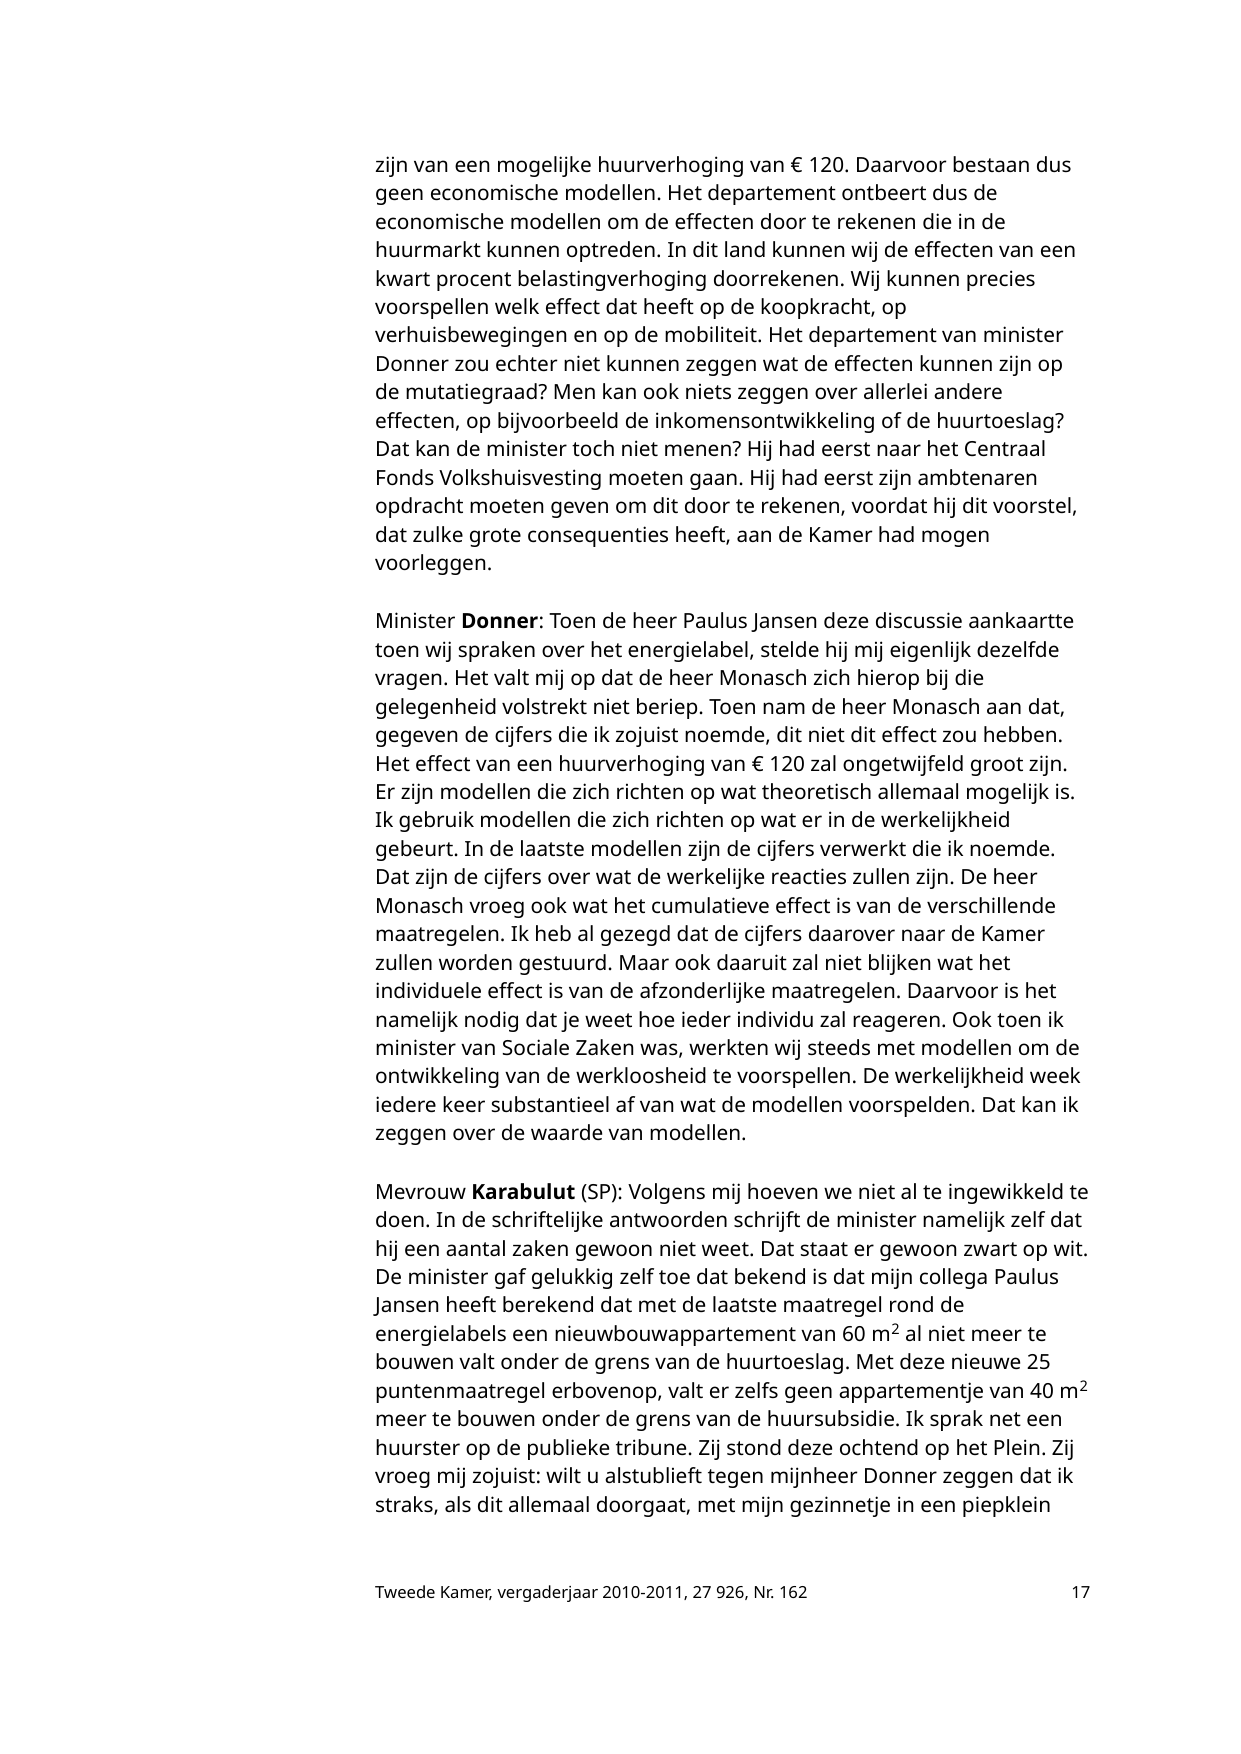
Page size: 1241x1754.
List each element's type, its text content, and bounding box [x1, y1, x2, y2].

text Minister Donner: Toen de heer Paulus Jansen deze discussie aankaartte toen wij spraken over het energielabel, stelde hij mij eigenlijk dezelfde vragen. Het valt mij op dat de heer Monasch zich hierop bij die gelegenheid volstrekt niet beriep. Toen nam de heer Monasch aan dat, gegeven de cijfers die ik zojuist noemde, dit niet dit effect zou hebben. Het effect van een huurverhoging van € 120 zal ongetwijfeld groot zijn. Er zijn modellen die zich richten op wat theoretisch allemaal mogelijk is. Ik gebruik modellen die zich richten op wat er in de werkelijkheid gebeurt. In de laatste modellen zijn de cijfers verwerkt die ik noemde. Dat zijn de cijfers over wat de werkelijke reacties zullen zijn. De heer Monasch vroeg ook wat het cumulatieve effect is van de verschillende maatregelen. Ik heb al gezegd dat de cijfers daarover naar de Kamer zullen worden gestuurd. Maar ook daaruit zal niet blijken wat het individuele effect is van de afzonderlijke maatregelen. Daarvoor is het namelijk nodig dat je weet hoe ieder individu zal reageren. Ook toen ik minister van Sociale Zaken was, werkten wij steeds met modellen om de ontwikkeling van de werkloosheid te voorspellen. De werkelijkheid week iedere keer substantieel af van wat de modellen voorspelden. Dat kan ik zeggen over de waarde van modellen. [375, 607, 1090, 1147]
text zijn van een mogelijke huurverhoging van € 120. Daarvoor bestaan dus geen economische modellen. Het departement ontbeert dus de economische modellen om de effecten door te rekenen die in de huurmarkt kunnen optreden. In dit land kunnen wij de effecten van een kwart procent belastingverhoging doorrekenen. Wij kunnen precies voorspellen welk effect dat heeft op de koopkracht, op verhuisbewegingen en op de mobiliteit. Het departement van minister Donner zou echter niet kunnen zeggen wat de effecten kunnen zijn op de mutatiegraad? Men kan ook niets zeggen over allerlei andere effecten, op bijvoorbeeld de inkomensontwikkeling of de huurtoeslag? Dat kan de minister toch niet menen? Hij had eerst naar het Centraal Fonds Volkshuisvesting moeten gaan. Hij had eerst zijn ambtenaren opdracht moeten geven om dit door te rekenen, voordat hij dit voorstel, dat zulke grote consequenties heeft, aan de Kamer had mogen voorleggen. [375, 150, 1090, 577]
text Mevrouw Karabulut (SP): Volgens mij hoeven we niet al te ingewikkeld te doen. In de schriftelijke antwoorden schrijft de minister namelijk zelf dat hij een aantal zaken gewoon niet weet. Dat staat er gewoon zwart op wit. De minister gaf gelukkig zelf toe dat bekend is dat mijn collega Paulus Jansen heeft berekend dat met de laatste maatregel rond de energielabels een nieuwbouwappartement van 60 m2 al niet meer te bouwen valt onder de grens van de huurtoeslag. Met deze nieuwe 25 puntenmaatregel erbovenop, valt er zelfs geen appartementje van 40 m2 meer te bouwen onder de grens van de huursubsidie. Ik sprak net een huurster op de publieke tribune. Zij stond deze ochtend op het Plein. Zij vroeg mij zojuist: wilt u alstublieft tegen mijnheer Donner zeggen dat ik straks, als dit allemaal doorgaat, met mijn gezinnetje in een piepklein [375, 1177, 1090, 1518]
